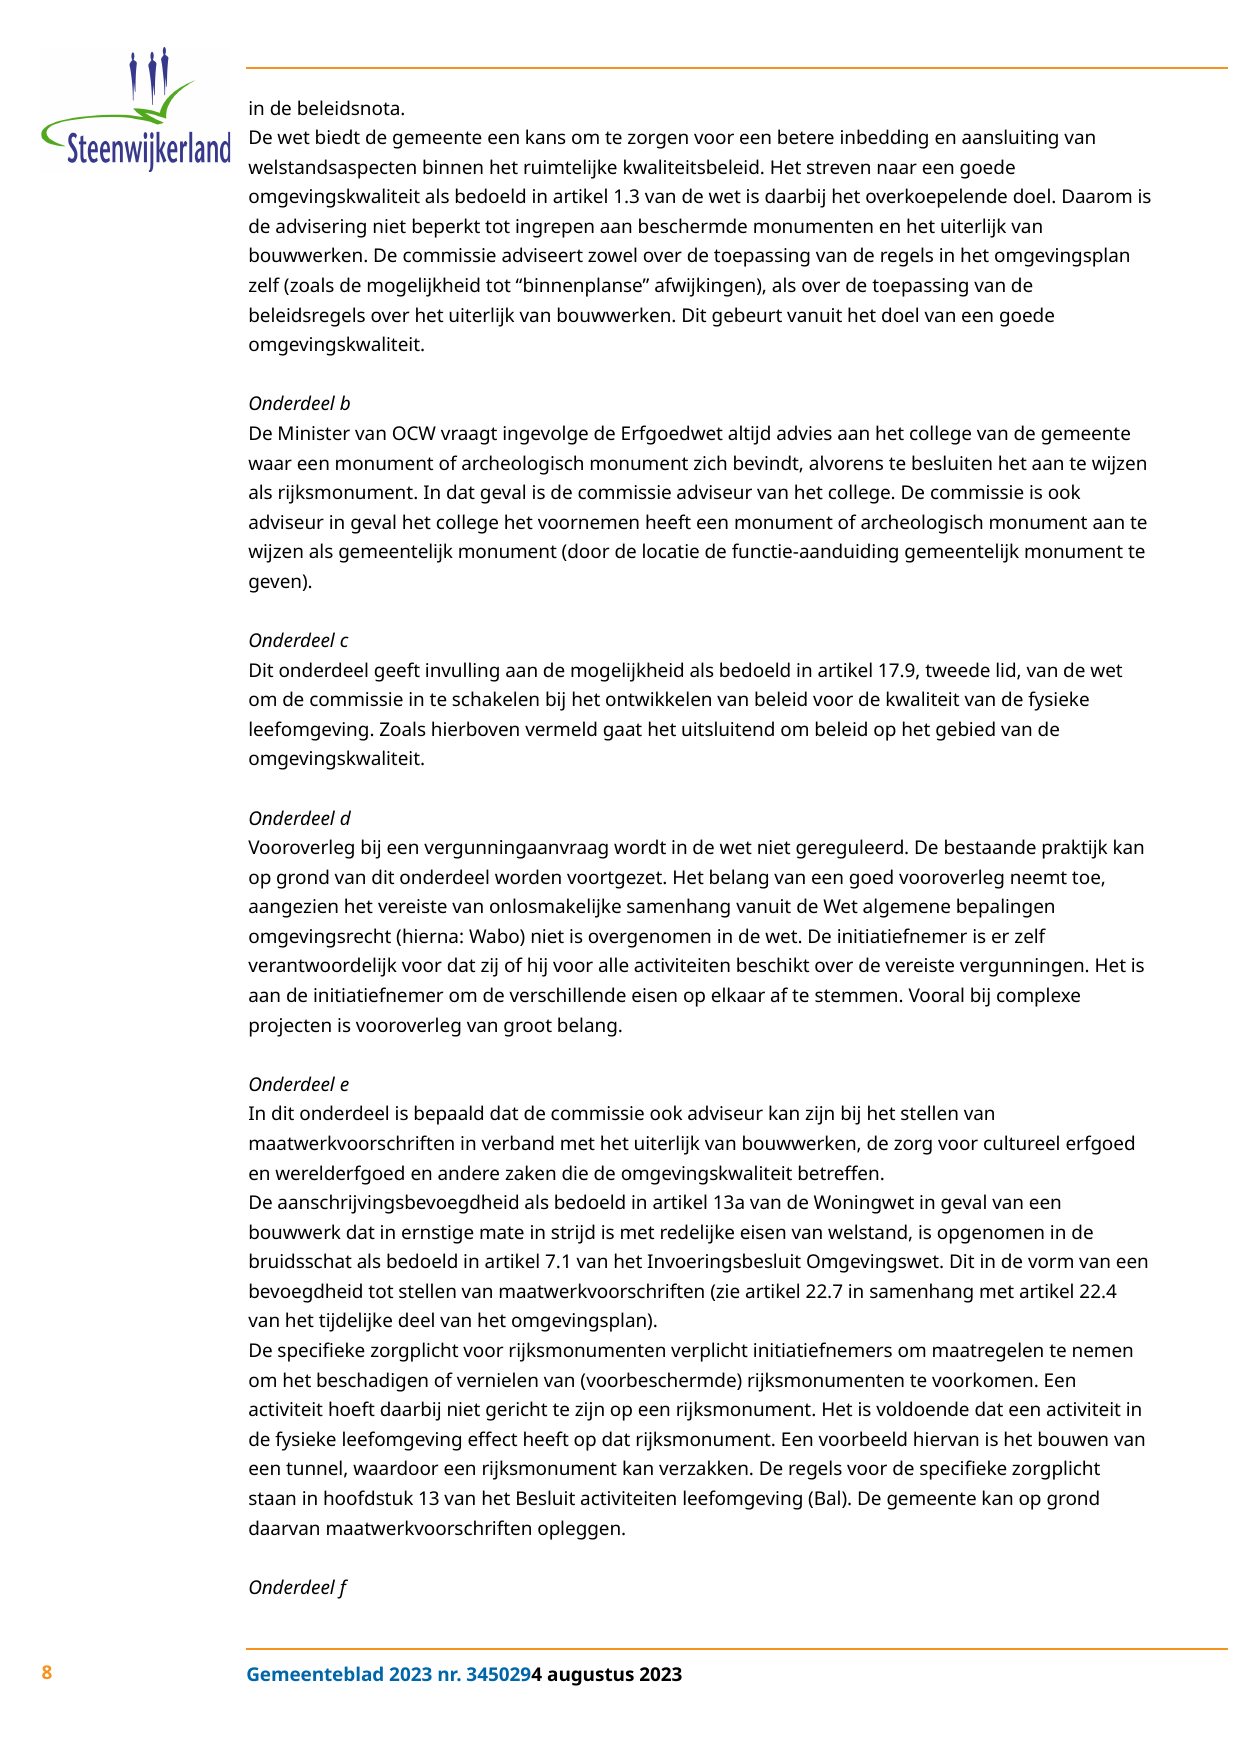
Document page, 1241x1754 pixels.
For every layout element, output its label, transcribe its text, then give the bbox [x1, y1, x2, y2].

text De wet biedt de gemeente een kans om te zorgen voor een betere inbedding en aansluiting van welstandsaspecten binnen het ruimtelijke kwaliteitsbeleid. Het streven naar een goede omgevingskwaliteit als bedoeld in artikel 1.3 van de wet is daarbij het overkoepelende doel. Daarom is de advisering niet beperkt tot ingrepen aan beschermde monumenten en het uiterlijk van bouwwerken. De commissie adviseert zowel over de toepassing van de regels in het omgevingsplan zelf (zoals de mogelijkheid tot “binnenplanse” afwijkingen), als over de toepassing van de beleidsregels over het uiterlijk van bouwwerken. Dit gebeurt vanuit het doel van een goede omgevingskwaliteit. [248, 124, 1152, 357]
text Vooroverleg bij een vergunningaanvraag wordt in de wet niet gereguleerd. De bestaande praktijk kan op grond van dit onderdeel worden voortgezet. Het belang van een goed vooroverleg neemt toe, aangezien het vereiste van onlosmakelijke samenhang vanuit de Wet algemene bepalingen omgevingsrecht (hierna: Wabo) niet is overgenomen in de wet. De initiatiefnemer is er zelf verantwoordelijk voor dat zij of hij voor alle activiteiten beschikt over de vereiste vergunningen. Het is aan de initiatiefnemer om de verschillende eisen op elkaar af te stemmen. Vooral bij complexe projecten is vooroverleg van groot belang. [248, 834, 1152, 1038]
text Onderdeel c [248, 627, 1152, 653]
text Onderdeel e [248, 1071, 1152, 1097]
text In dit onderdeel is bepaald dat de commissie ook adviseur kan zijn bij het stellen van maatwerkvoorschriften in verband met het uiterlijk van bouwwerken, de zorg voor cultureel erfgoed en werelderfgoed en andere zaken die de omgevingskwaliteit betreffen. [248, 1101, 1152, 1186]
text Dit onderdeel geeft invulling aan de mogelijkheid als bedoeld in artikel 17.9, tweede lid, van de wet om de commissie in te schakelen bij het ontwikkelen van beleid voor de kwaliteit van de fysieke leefomgeving. Zoals hierboven vermeld gaat het uitsluitend om beleid op het gebied van de omgevingskwaliteit. [248, 657, 1152, 771]
text Onderdeel f [248, 1574, 1152, 1600]
text Onderdeel b [248, 391, 1152, 416]
text De Minister van OCW vraagt ingevolge de Erfgoedwet altijd advies aan het college van de gemeente waar een monument of archeologisch monument zich bevindt, alvorens te besluiten het aan te wijzen als rijksmonument. In dat geval is de commissie adviseur van het college. De commissie is ook adviseur in geval het college het voornemen heeft een monument of archeologisch monument aan te wijzen als gemeentelijk monument (door de locatie de functie-aanduiding gemeentelijk monument te geven). [248, 420, 1152, 594]
picture [41, 47, 231, 172]
text De specifieke zorgplicht voor rijksmonumenten verplicht initiatiefnemers om maatregelen te nemen om het beschadigen of vernielen van (voorbeschermde) rijksmonumenten te voorkomen. Een activiteit hoeft daarbij niet gericht te zijn op een rijksmonument. Het is voldoende dat een activiteit in de fysieke leefomgeving effect heeft op dat rijksmonument. Een voorbeeld hiervan is het bouwen van een tunnel, waardoor een rijksmonument kan verzakken. De regels voor de specifieke zorgplicht staan in hoofdstuk 13 van het Besluit activiteiten leefomgeving (Bal). De gemeente kan op grond daarvan maatwerkvoorschriften opleggen. [248, 1337, 1152, 1541]
text Onderdeel d [248, 805, 1152, 831]
text in de beleidsnota. [248, 95, 1152, 121]
text De aanschrijvingsbevoegdheid als bedoeld in artikel 13a van de Woningwet in geval van een bouwwerk dat in ernstige mate in strijd is met redelijke eisen van welstand, is opgenomen in de bruidsschat als bedoeld in artikel 7.1 van het Invoeringsbesluit Omgevingswet. Dit in de vorm van een bevoegdheid tot stellen van maatwerkvoorschriften (zie artikel 22.7 in samenhang met artikel 22.4 van het tijdelijke deel van het omgevingsplan). [248, 1189, 1152, 1333]
